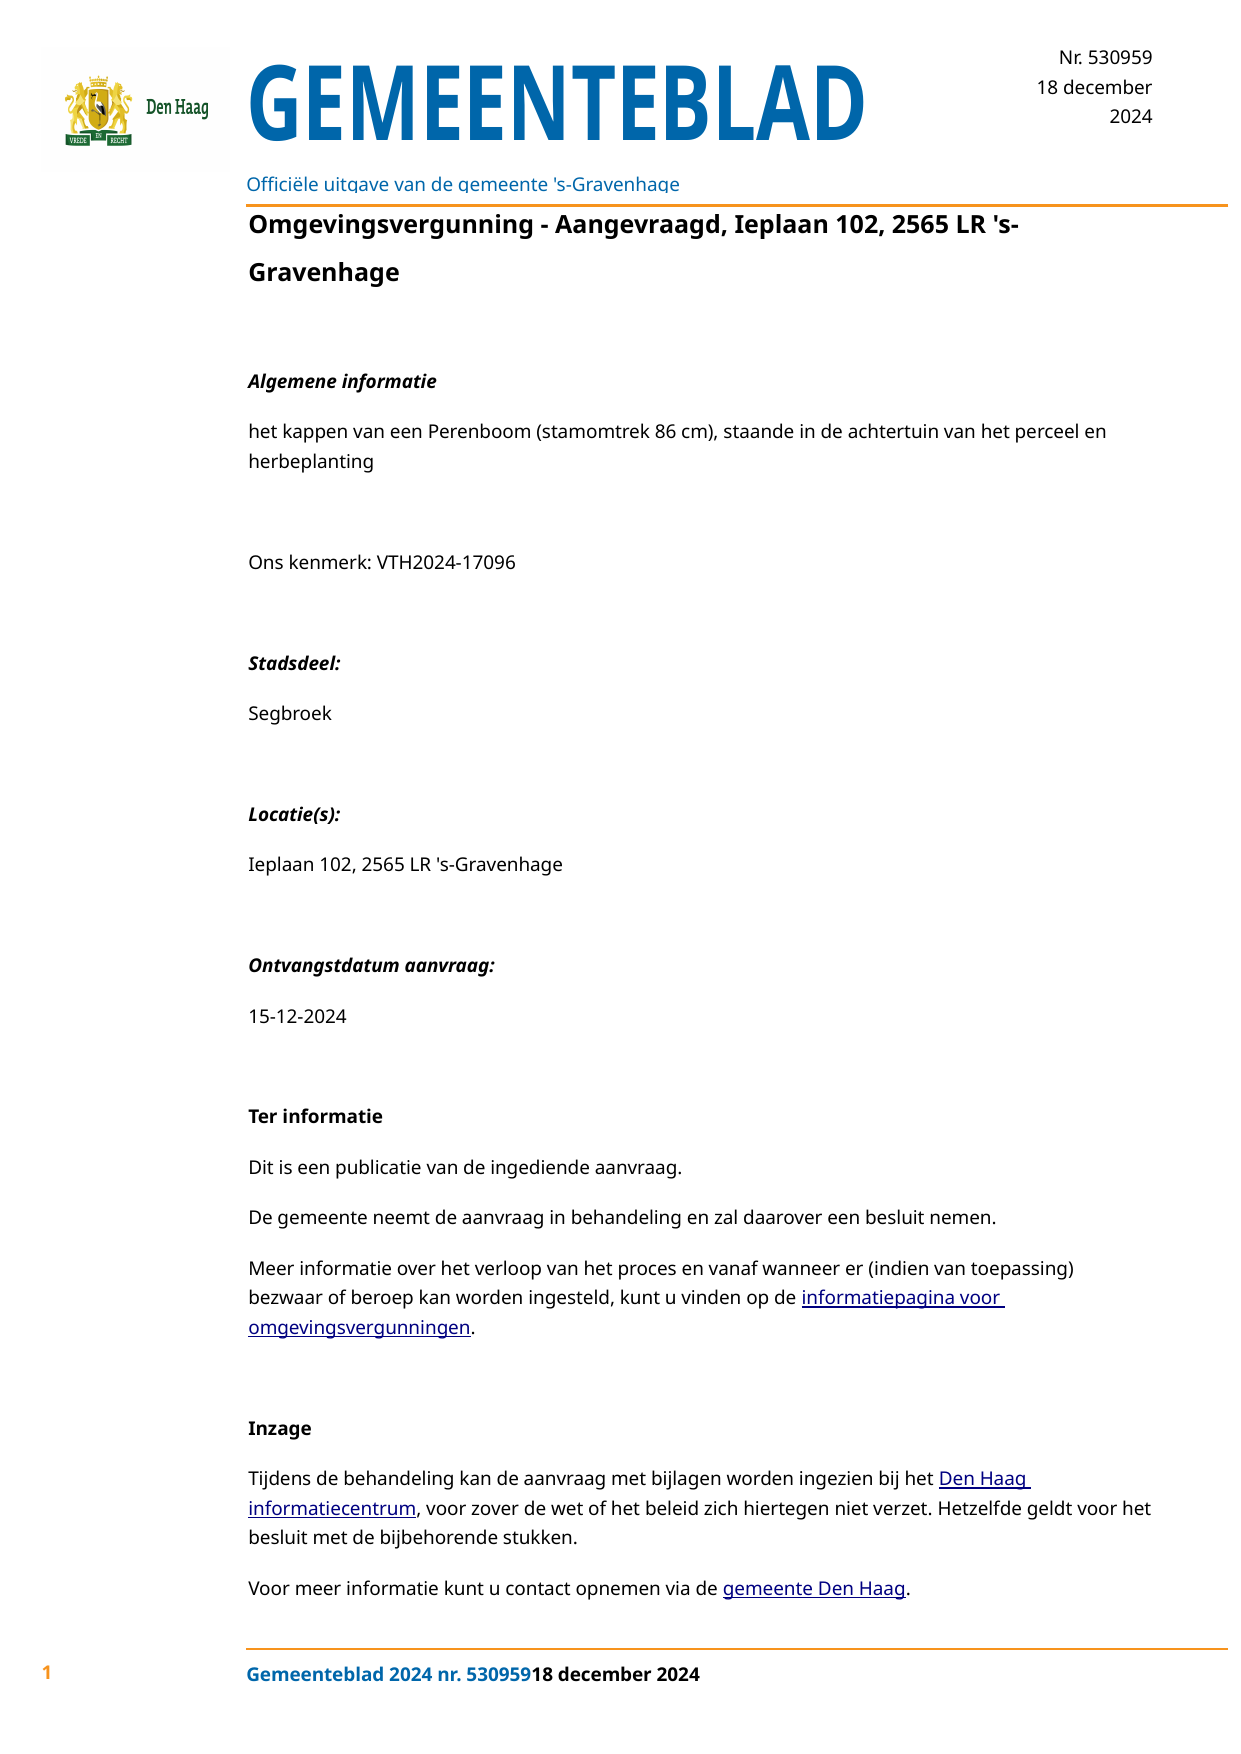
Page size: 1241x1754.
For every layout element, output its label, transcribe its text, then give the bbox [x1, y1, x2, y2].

text Omgevingsvergunning - Aangevraagd, Ieplaan 102, 2565 LR 's-Gravenhage [248, 207, 1152, 288]
text Voor meer informatie kunt u contact opnemen via de gemeente Den Haag. [248, 1575, 1152, 1601]
text Inzage [248, 1415, 1152, 1441]
text Meer informatie over het verloop van het proces en vanaf wanneer er (indien van toepassing) bezwaar of beroep kan worden ingesteld, kunt u vinden op de informatiepagina voor omgevingsvergunningen. [248, 1255, 1152, 1340]
picture [41, 47, 231, 172]
text De gemeente neemt de aanvraag in behandeling en zal daarover een besluit nemen. [248, 1204, 1152, 1230]
text Segbroek [248, 700, 1152, 726]
text Tijdens de behandeling kan de aanvraag met bijlagen worden ingezien bij het Den Haag informatiecentrum, voor zover de wet of het beleid zich hiertegen niet verzet. Hetzelfde geldt voor het besluit met de bijbehorende stukken. [248, 1465, 1152, 1550]
text Dit is een publicatie van de ingediende aanvraag. [248, 1154, 1152, 1180]
text Ieplaan 102, 2565 LR 's-Gravenhage [248, 852, 1152, 877]
text Ontvangstdatum aanvraag: [248, 952, 1152, 978]
text Ons kenmerk: VTH2024-17096 [248, 549, 1152, 575]
text Algemene informatie [248, 368, 1152, 394]
text het kappen van een Perenboom (stamomtrek 86 cm), staande in de achtertuin van het perceel en herbeplanting [248, 419, 1152, 474]
text Ter informatie [248, 1104, 1152, 1129]
text 15-12-2024 [248, 1003, 1152, 1029]
text Stadsdeel: [248, 650, 1152, 676]
text Locatie(s): [248, 801, 1152, 827]
